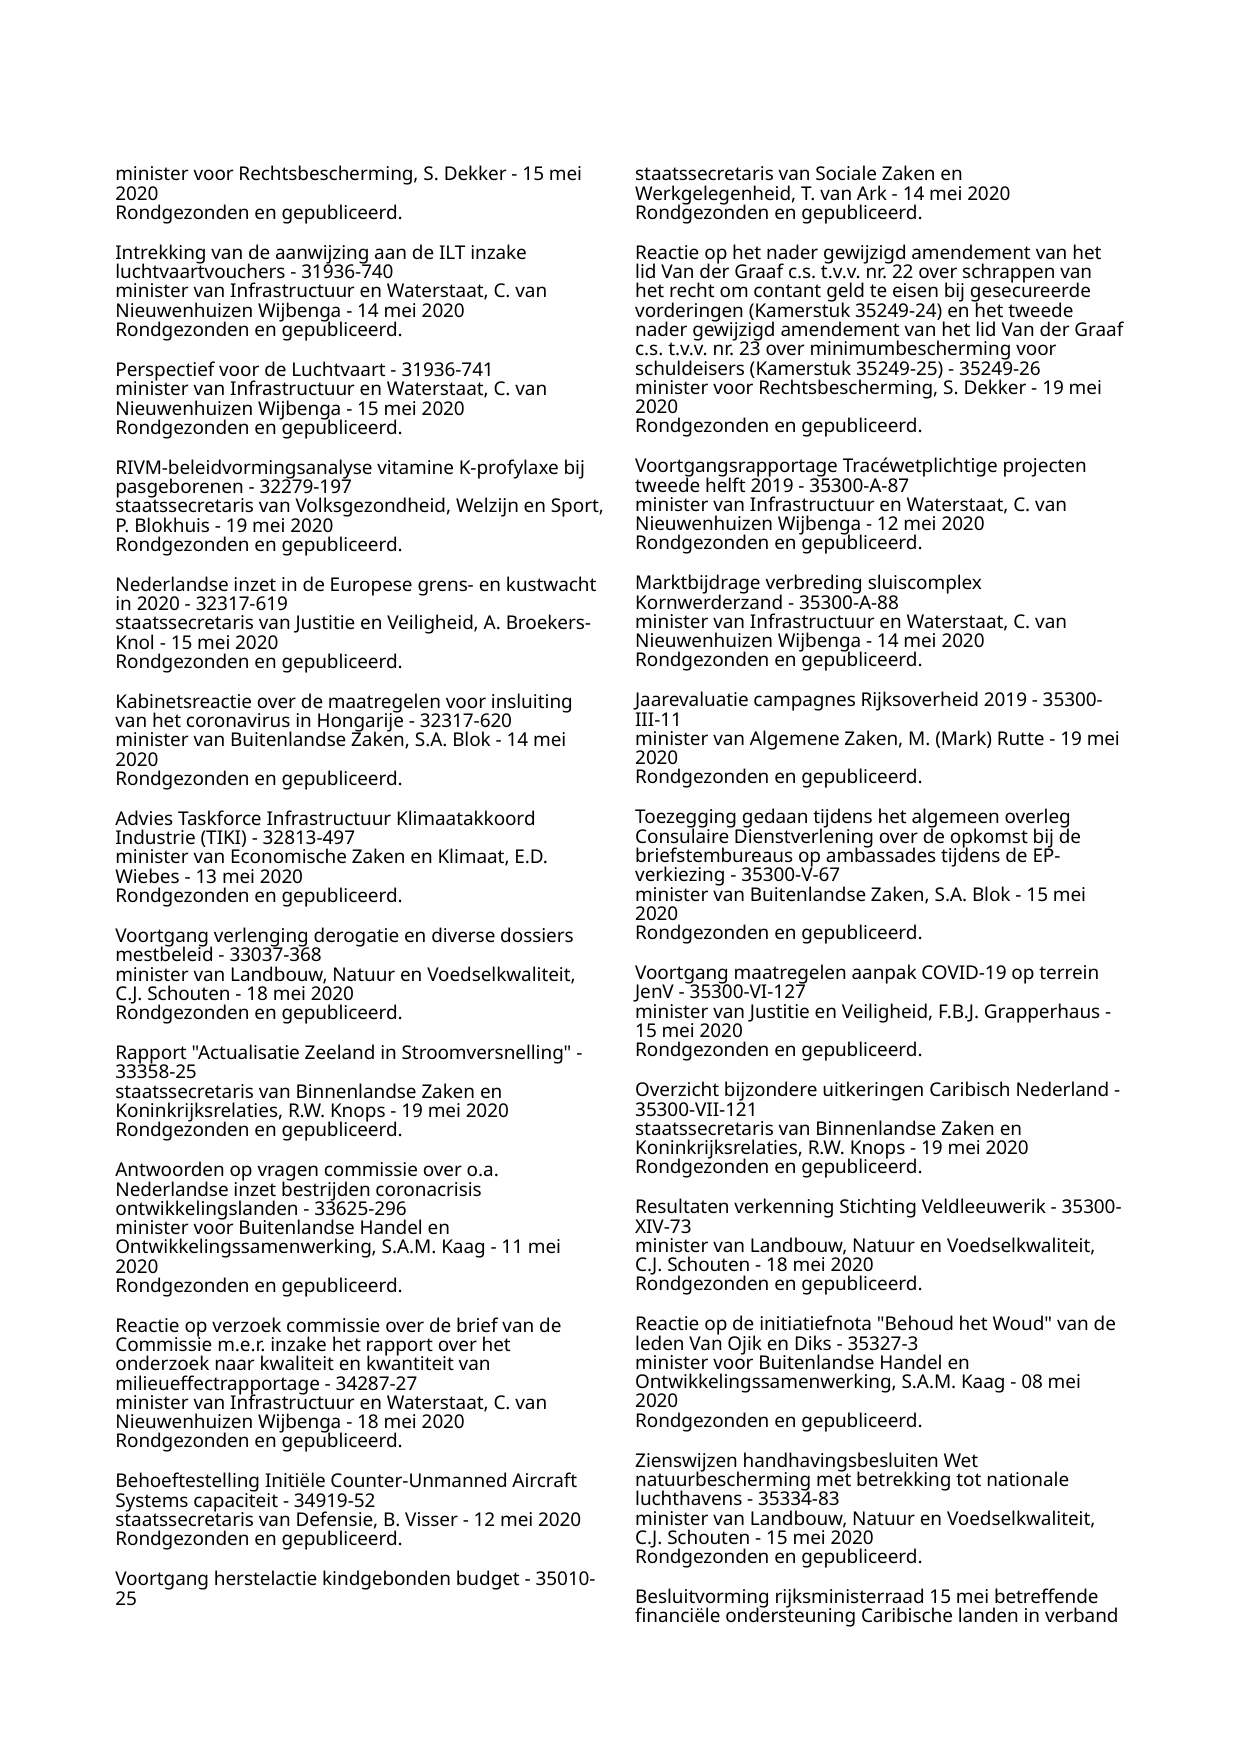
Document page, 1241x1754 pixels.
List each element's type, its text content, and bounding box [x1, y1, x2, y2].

text Rondgezonden en gepubliceerd. [115, 770, 605, 789]
text minister van Landbouw, Natuur en Voedselkwaliteit, C.J. Schouten - 18 mei 2020 [115, 966, 605, 1004]
text Toezegging gedaan tijdens het algemeen overleg Consulaire Dienstverlening over de opkomst bij de briefstembureaus op ambassades tijdens de EP-verkiezing - 35300-V-67 [635, 808, 1125, 886]
text Intrekking van de aanwijzing aan de ILT inzake luchtvaartvouchers - 31936-740 [115, 244, 605, 282]
text Reactie op de initiatiefnota "Behoud het Woud" van de leden Van Ojik en Diks - 35327-3 [635, 1315, 1125, 1354]
text Rondgezonden en gepubliceerd. [115, 1530, 605, 1549]
text minister van Landbouw, Natuur en Voedselkwaliteit, C.J. Schouten - 18 mei 2020 [635, 1237, 1125, 1275]
text Perspectief voor de Luchtvaart - 31936-741 [115, 361, 605, 380]
text staatssecretaris van Defensie, B. Visser - 12 mei 2020 [115, 1511, 605, 1530]
text Kabinetsreactie over de maatregelen voor insluiting van het coronavirus in Hongarije - 32317-620 [115, 693, 605, 731]
text minister van Algemene Zaken, M. (Mark) Rutte - 19 mei 2020 [635, 730, 1125, 768]
text Nederlandse inzet in de Europese grens- en kustwacht in 2020 - 32317-619 [115, 576, 605, 614]
text minister van Infrastructuur en Waterstaat, C. van Nieuwenhuizen Wijbenga - 12 mei 2020 [635, 496, 1125, 534]
text Marktbijdrage verbreding sluiscomplex Kornwerderzand - 35300-A-88 [635, 574, 1125, 613]
text minister van Infrastructuur en Waterstaat, C. van Nieuwenhuizen Wijbenga - 14 mei 2020 [115, 282, 605, 321]
text Voortgang verlenging derogatie en diverse dossiers mestbeleid - 33037-368 [115, 927, 605, 966]
text minister voor Rechtsbescherming, S. Dekker - 15 mei 2020 [115, 165, 605, 204]
text Rondgezonden en gepubliceerd. [115, 1004, 605, 1023]
text RIVM-beleidvormingsanalyse vitamine K-profylaxe bij pasgeborenen - 32279-197 [115, 459, 605, 497]
text Rondgezonden en gepubliceerd. [115, 1432, 605, 1452]
text Rondgezonden en gepubliceerd. [635, 768, 1125, 788]
text Rondgezonden en gepubliceerd. [635, 417, 1125, 437]
text Jaarevaluatie campagnes Rijksoverheid 2019 - 35300-III-11 [635, 691, 1125, 730]
text Zienswijzen handhavingsbesluiten Wet natuurbescherming met betrekking tot nationale luchthavens - 35334-83 [635, 1452, 1125, 1509]
text minister van Buitenlandse Zaken, S.A. Blok - 15 mei 2020 [635, 886, 1125, 924]
text minister van Economische Zaken en Klimaat, E.D. Wiebes - 13 mei 2020 [115, 848, 605, 887]
text minister van Justitie en Veiligheid, F.B.J. Grapperhaus - 15 mei 2020 [635, 1003, 1125, 1041]
text staatssecretaris van Volksgezondheid, Welzijn en Sport, P. Blokhuis - 19 mei 2020 [115, 497, 605, 536]
text minister voor Buitenlandse Handel en Ontwikkelingssamenwerking, S.A.M. Kaag - 11 mei 2020 [115, 1219, 605, 1277]
text Advies Taskforce Infrastructuur Klimaatakkoord Industrie (TIKI) - 32813-497 [115, 810, 605, 848]
text Behoeftestelling Initiële Counter-Unmanned Aircraft Systems capaciteit - 34919-52 [115, 1472, 605, 1511]
text Rondgezonden en gepubliceerd. [635, 1275, 1125, 1295]
text Rondgezonden en gepubliceerd. [115, 536, 605, 555]
text Reactie op het nader gewijzigd amendement van het lid Van der Graaf c.s. t.v.v. nr. 22 over schrappen van het recht om contant geld te eisen bij gesecureerde vorderingen (Kamerstuk 35249-24) en het tweede nader gewijzigd amendement van het lid Van der Graaf c.s. t.v.v. nr. 23 over minimumbescherming voor schuldeisers (Kamerstuk 35249-25) - 35249-26 [635, 244, 1125, 379]
text Rondgezonden en gepubliceerd. [635, 204, 1125, 223]
text Rondgezonden en gepubliceerd. [635, 924, 1125, 943]
text minister voor Rechtsbescherming, S. Dekker - 19 mei 2020 [635, 379, 1125, 417]
text Resultaten verkenning Stichting Veldleeuwerik - 35300-XIV-73 [635, 1198, 1125, 1237]
text staatssecretaris van Sociale Zaken en Werkgelegenheid, T. van Ark - 14 mei 2020 [635, 165, 1125, 204]
text Voortgangsrapportage Tracéwetplichtige projecten tweede helft 2019 - 35300-A-87 [635, 457, 1125, 496]
text minister van Infrastructuur en Waterstaat, C. van Nieuwenhuizen Wijbenga - 18 mei 2020 [115, 1394, 605, 1432]
text Voortgang maatregelen aanpak COVID-19 op terrein JenV - 35300-VI-127 [635, 964, 1125, 1003]
text Rondgezonden en gepubliceerd. [115, 653, 605, 672]
text minister voor Buitenlandse Handel en Ontwikkelingssamenwerking, S.A.M. Kaag - 08 mei 2020 [635, 1354, 1125, 1412]
text minister van Landbouw, Natuur en Voedselkwaliteit, C.J. Schouten - 15 mei 2020 [635, 1509, 1125, 1548]
text Rondgezonden en gepubliceerd. [115, 1121, 605, 1141]
text minister van Infrastructuur en Waterstaat, C. van Nieuwenhuizen Wijbenga - 15 mei 2020 [115, 380, 605, 419]
text Rondgezonden en gepubliceerd. [635, 1158, 1125, 1178]
text staatssecretaris van Binnenlandse Zaken en Koninkrijksrelaties, R.W. Knops - 19 mei 2020 [635, 1120, 1125, 1158]
text Rondgezonden en gepubliceerd. [115, 887, 605, 906]
text Besluitvorming rijksministerraad 15 mei betreffende financiële ondersteuning Caribische landen in verband [635, 1588, 1125, 1627]
text Voortgang herstelactie kindgebonden budget - 35010-25 [115, 1570, 605, 1609]
text Reactie op verzoek commissie over de brief van de Commissie m.e.r. inzake het rapport over het onderzoek naar kwaliteit en kwantiteit van milieueffectrapportage - 34287-27 [115, 1317, 605, 1394]
text Rondgezonden en gepubliceerd. [115, 1277, 605, 1296]
text Rondgezonden en gepubliceerd. [635, 1041, 1125, 1061]
text Rondgezonden en gepubliceerd. [635, 1412, 1125, 1431]
text Rondgezonden en gepubliceerd. [115, 419, 605, 438]
text Rapport "Actualisatie Zeeland in Stroomversnelling" - 33358-25 [115, 1044, 605, 1083]
text minister van Infrastructuur en Waterstaat, C. van Nieuwenhuizen Wijbenga - 14 mei 2020 [635, 613, 1125, 651]
text staatssecretaris van Binnenlandse Zaken en Koninkrijksrelaties, R.W. Knops - 19 mei 2020 [115, 1083, 605, 1121]
text Rondgezonden en gepubliceerd. [635, 1548, 1125, 1567]
text Rondgezonden en gepubliceerd. [635, 534, 1125, 554]
text Antwoorden op vragen commissie over o.a. Nederlandse inzet bestrijden coronacrisis ontwikkelingslanden - 33625-296 [115, 1161, 605, 1219]
text Rondgezonden en gepubliceerd. [115, 204, 605, 223]
text staatssecretaris van Justitie en Veiligheid, A. Broekers-Knol - 15 mei 2020 [115, 614, 605, 653]
text Rondgezonden en gepubliceerd. [635, 651, 1125, 671]
text Rondgezonden en gepubliceerd. [115, 321, 605, 340]
text minister van Buitenlandse Zaken, S.A. Blok - 14 mei 2020 [115, 731, 605, 770]
text Overzicht bijzondere uitkeringen Caribisch Nederland - 35300-VII-121 [635, 1081, 1125, 1120]
